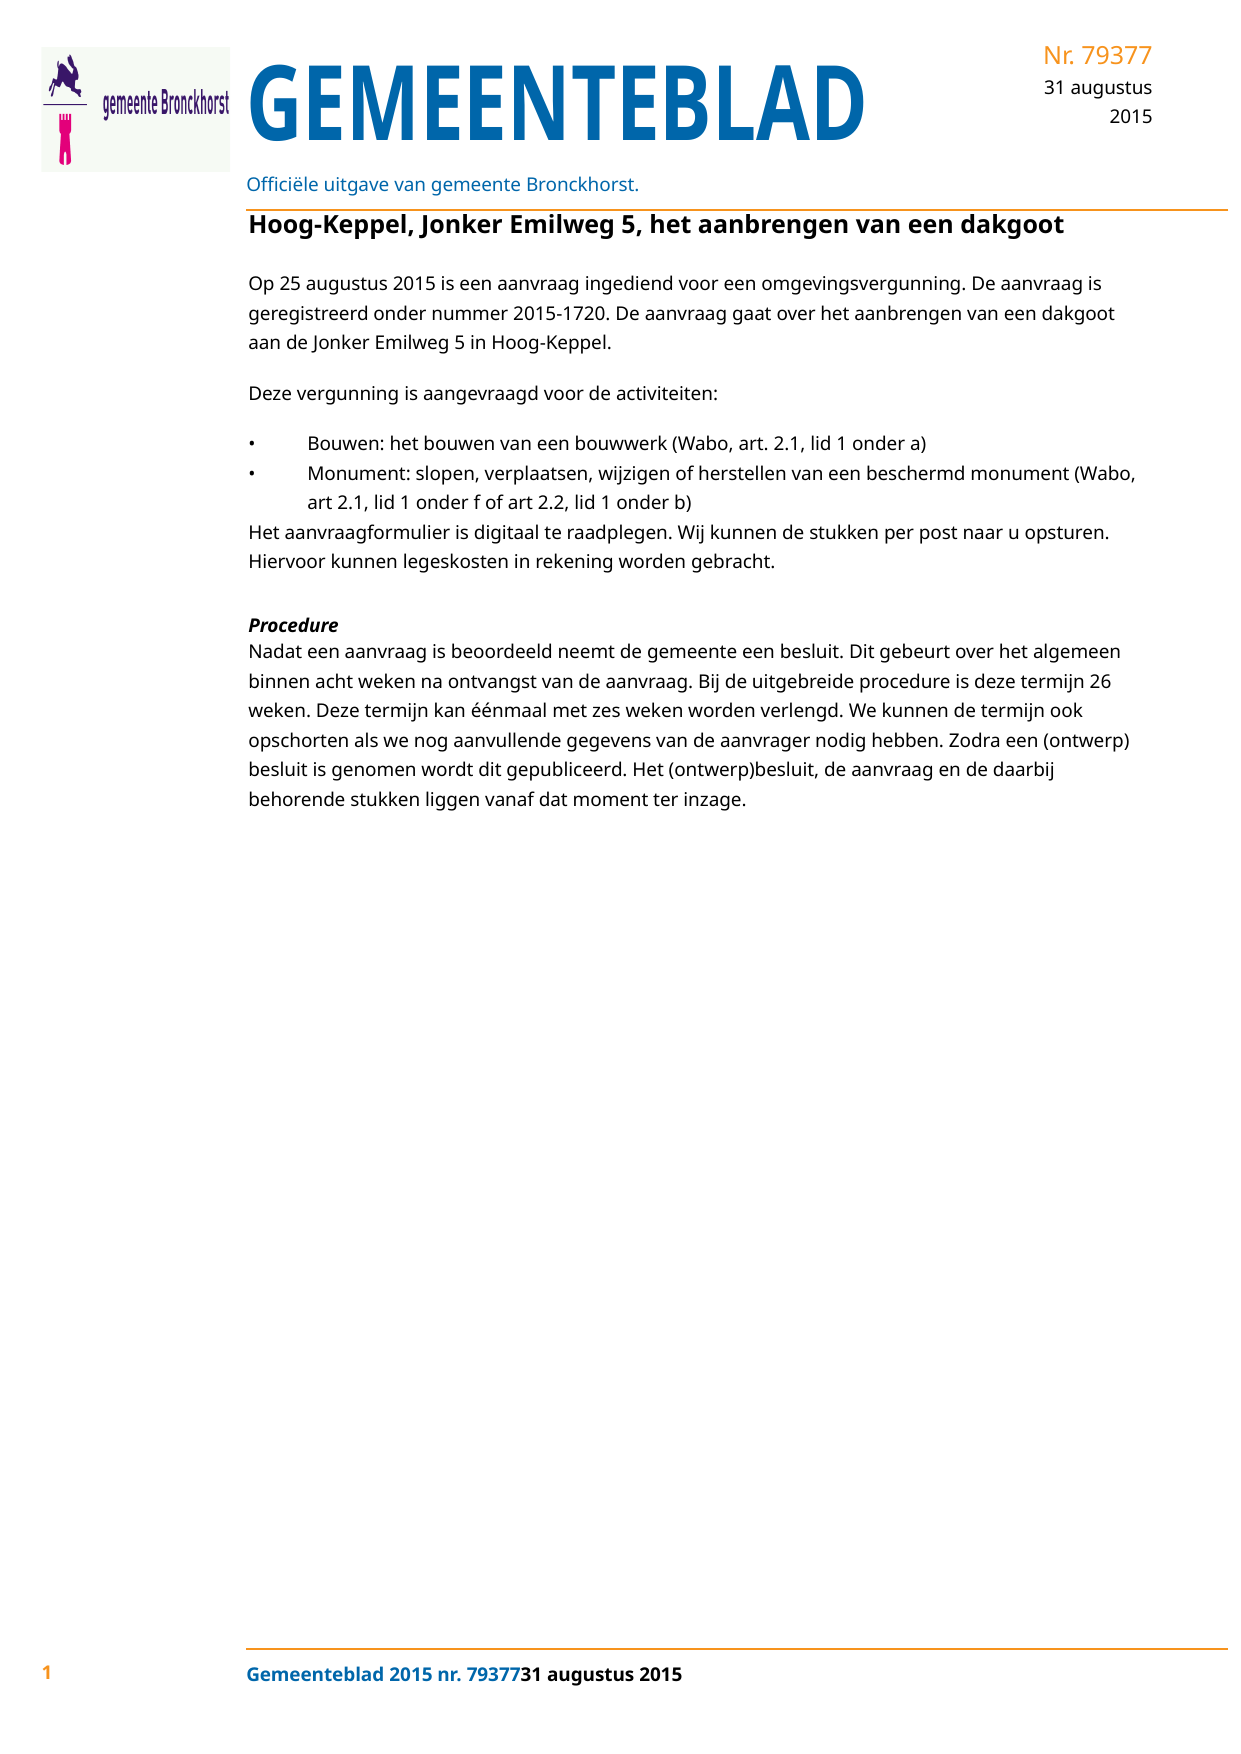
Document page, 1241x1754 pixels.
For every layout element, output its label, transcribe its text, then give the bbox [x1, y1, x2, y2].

text Het aanvraagformulier is digitaal te raadplegen. Wij kunnen de stukken per post naar u opsturen. Hiervoor kunnen legeskosten in rekening worden gebracht. [248, 519, 1152, 574]
text Hoog-Keppel, Jonker Emilweg 5, het aanbrengen van een dakgoot [248, 211, 1152, 241]
list Monument: slopen, verplaatsen, wijzigen of herstellen van een beschermd monument (Wabo, art 2.1, lid 1 onder f of art 2.2, lid 1 onder b) [248, 460, 1152, 515]
text Op 25 augustus 2015 is een aanvraag ingediend voor een omgevingsvergunning. De aanvraag is geregistreerd onder nummer 2015-1720. De aanvraag gaat over het aanbrengen van een dakgoot aan de Jonker Emilweg 5 in Hoog-Keppel. [248, 270, 1152, 355]
text Procedure [248, 613, 1152, 638]
picture [41, 47, 231, 172]
text Deze vergunning is aangevraagd voor de activiteiten: [248, 380, 1152, 406]
text Nadat een aanvraag is beoordeeld neemt de gemeente een besluit. Dit gebeurt over het algemeen binnen acht weken na ontvangst van de aanvraag. Bij de uitgebreide procedure is deze termijn 26 weken. Deze termijn kan éénmaal met zes weken worden verlengd. We kunnen de termijn ook opschorten als we nog aanvullende gegevens van de aanvrager nodig hebben. Zodra een (ontwerp) besluit is genomen wordt dit gepubliceerd. Het (ontwerp)besluit, de aanvraag en de daarbij behorende stukken liggen vanaf dat moment ter inzage. [248, 638, 1152, 812]
list Bouwen: het bouwen van een bouwwerk (Wabo, art. 2.1, lid 1 onder a) [248, 430, 1152, 456]
